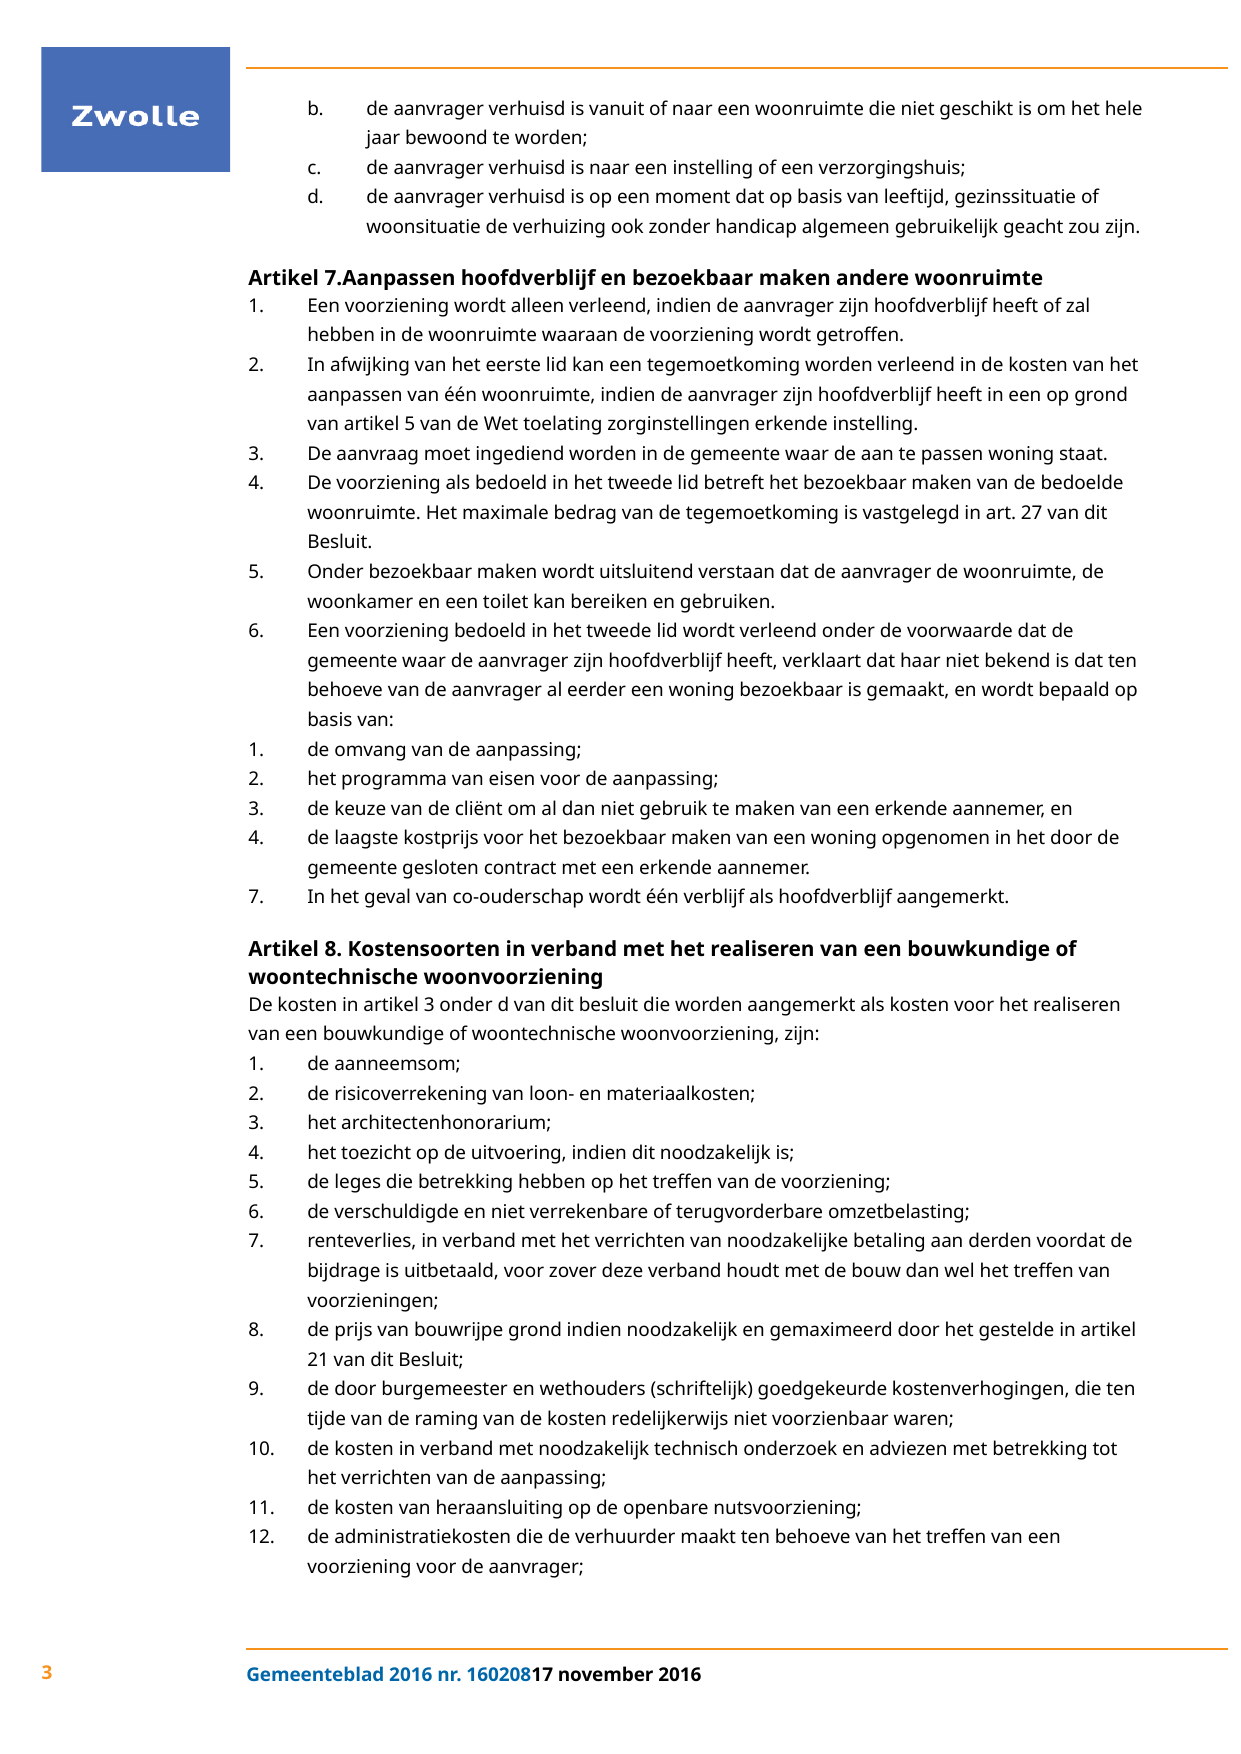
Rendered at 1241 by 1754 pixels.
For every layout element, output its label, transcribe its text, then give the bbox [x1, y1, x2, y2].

list de aanvrager verhuisd is vanuit of naar een woonruimte die niet geschikt is om het hele jaar bewoond te worden; [307, 95, 1152, 150]
list De voorziening als bedoeld in het tweede lid betreft het bezoekbaar maken van de bedoelde woonruimte. Het maximale bedrag van de tegemoetkoming is vastgelegd in art. 27 van dit Besluit. [248, 469, 1152, 554]
list het architectenhonorarium; [248, 1109, 1152, 1135]
list de door burgemeester en wethouders (schriftelijk) goedgekeurde kostenverhogingen, die ten tijde van de raming van de kosten redelijkerwijs niet voorzienbaar waren; [248, 1376, 1152, 1431]
picture [41, 47, 231, 172]
list In het geval van co-ouderschap wordt één verblijf als hoofdverblijf aangemerkt. [248, 884, 1152, 909]
text Artikel 7.Aanpassen hoofdverblijf en bezoekbaar maken andere woonruimte [248, 263, 1152, 292]
list de leges die betrekking hebben op het treffen van de voorziening; [248, 1168, 1152, 1194]
list het programma van eisen voor de aanpassing; [248, 765, 1152, 791]
list Een voorziening bedoeld in het tweede lid wordt verleend onder de voorwaarde dat de gemeente waar de aanvrager zijn hoofdverblijf heeft, verklaart dat haar niet bekend is dat ten behoeve van de aanvrager al eerder een woning bezoekbaar is gemaakt, en wordt bepaald op basis van: [248, 617, 1152, 732]
text Artikel 8. Kostensoorten in verband met het realiseren van een bouwkundige of woontechnische woonvoorziening [248, 934, 1152, 991]
list het toezicht op de uitvoering, indien dit noodzakelijk is; [248, 1139, 1152, 1164]
list De aanvraag moet ingediend worden in de gemeente waar de aan te passen woning staat. [248, 440, 1152, 466]
list Onder bezoekbaar maken wordt uitsluitend verstaan dat de aanvrager de woonruimte, de woonkamer en een toilet kan bereiken en gebruiken. [248, 558, 1152, 613]
list de omvang van de aanpassing; [248, 736, 1152, 761]
list de verschuldigde en niet verrekenbare of terugvorderbare omzetbelasting; [248, 1198, 1152, 1224]
list de aanvrager verhuisd is op een moment dat op basis van leeftijd, gezinssituatie of woonsituatie de verhuizing ook zonder handicap algemeen gebruikelijk geacht zou zijn. [307, 183, 1152, 239]
list In afwijking van het eerste lid kan een tegemoetkoming worden verleend in de kosten van het aanpassen van één woonruimte, indien de aanvrager zijn hoofdverblijf heeft in een op grond van artikel 5 van de Wet toelating zorginstellingen erkende instelling. [248, 351, 1152, 436]
list de risicoverrekening van loon- en materiaalkosten; [248, 1080, 1152, 1105]
text De kosten in artikel 3 onder d van dit besluit die worden aangemerkt als kosten voor het realiseren van een bouwkundige of woontechnische woonvoorziening, zijn: [248, 991, 1152, 1046]
list renteverlies, in verband met het verrichten van noodzakelijke betaling aan derden voordat de bijdrage is uitbetaald, voor zover deze verband houdt met de bouw dan wel het treffen van voorzieningen; [248, 1228, 1152, 1312]
list de kosten van heraansluiting op de openbare nutsvoorziening; [248, 1494, 1152, 1519]
list de aanvrager verhuisd is naar een instelling of een verzorgingshuis; [307, 154, 1152, 180]
list de aanneemsom; [248, 1050, 1152, 1076]
list de kosten in verband met noodzakelijk technisch onderzoek en adviezen met betrekking tot het verrichten van de aanpassing; [248, 1435, 1152, 1490]
list de administratiekosten die de verhuurder maakt ten behoeve van het treffen van een voorziening voor de aanvrager; [248, 1523, 1152, 1579]
list de prijs van bouwrijpe grond indien noodzakelijk en gemaximeerd door het gestelde in artikel 21 van dit Besluit; [248, 1316, 1152, 1372]
list de keuze van de cliënt om al dan niet gebruik te maken van een erkende aannemer, en [248, 795, 1152, 821]
list de laagste kostprijs voor het bezoekbaar maken van een woning opgenomen in het door de gemeente gesloten contract met een erkende aannemer. [248, 824, 1152, 880]
list Een voorziening wordt alleen verleend, indien de aanvrager zijn hoofdverblijf heeft of zal hebben in de woonruimte waaraan de voorziening wordt getroffen. [248, 292, 1152, 347]
